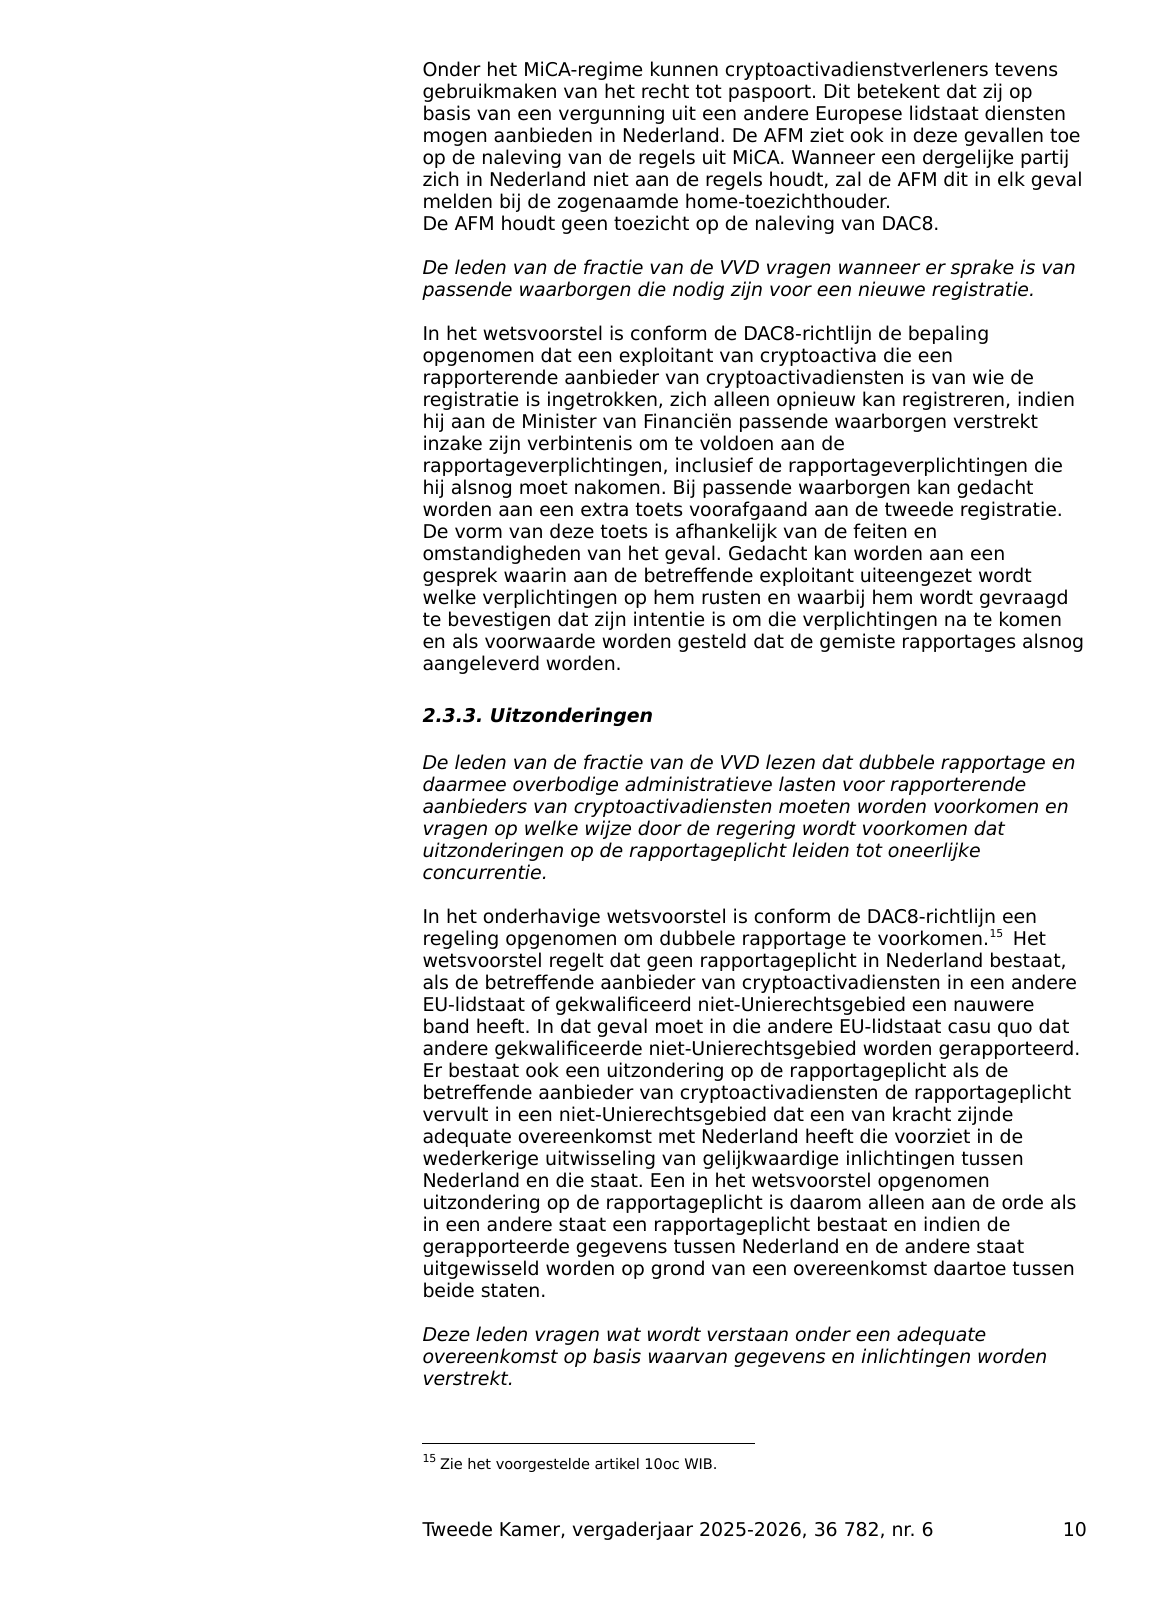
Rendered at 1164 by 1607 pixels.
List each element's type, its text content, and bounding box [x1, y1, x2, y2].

text De leden van de fractie van de VVD lezen dat dubbele rapportage en daarmee overbodige administratieve lasten voor rapporterende aanbieders van cryptoactivadiensten moeten worden voorkomen en vragen op welke wijze door de regering wordt voorkomen dat uitzonderingen op de rapportageplicht leiden tot oneerlijke concurrentie. [422, 752, 1087, 884]
text Zie het voorgestelde artikel 10oc WIB. [422, 1452, 1087, 1474]
subtitle 2.3.3. Uitzonderingen [422, 705, 1087, 727]
text Deze leden vragen wat wordt verstaan onder een adequate overeenkomst op basis waarvan gegevens en inlichtingen worden verstrekt. [422, 1324, 1087, 1390]
text In het onderhavige wetsvoorstel is conform de DAC8-richtlijn een regeling opgenomen om dubbele rapportage te voorkomen. Het wetsvoorstel regelt dat geen rapportageplicht in Nederland bestaat, als de betreffende aanbieder van cryptoactivadiensten in een andere EU-lidstaat of gekwalificeerd niet-Unierechtsgebied een nauwere band heeft. In dat geval moet in die andere EU-lidstaat casu quo dat andere gekwalificeerde niet-Unierechtsgebied worden gerapporteerd. Er bestaat ook een uitzondering op de rapportageplicht als de betreffende aanbieder van cryptoactivadiensten de rapportageplicht vervult in een niet-Unierechtsgebied dat een van kracht zijnde adequate overeenkomst met Nederland heeft die voorziet in de wederkerige uitwisseling van gelijkwaardige inlichtingen tussen Nederland en die staat. Een in het wetsvoorstel opgenomen uitzondering op de rapportageplicht is daarom alleen aan de orde als in een andere staat een rapportageplicht bestaat en indien de gerapporteerde gegevens tussen Nederland en de andere staat uitgewisseld worden op grond van een overeenkomst daartoe tussen beide staten. [422, 906, 1087, 1302]
text Onder het MiCA-regime kunnen cryptoactivadienstverleners tevens gebruikmaken van het recht tot paspoort. Dit betekent dat zij op basis van een vergunning uit een andere Europese lidstaat diensten mogen aanbieden in Nederland. De AFM ziet ook in deze gevallen toe op de naleving van de regels uit MiCA. Wanneer een dergelijke partij zich in Nederland niet aan de regels houdt, zal de AFM dit in elk geval melden bij de zogenaamde home-toezichthouder. [422, 59, 1087, 213]
text De AFM houdt geen toezicht op de naleving van DAC8. [422, 213, 1087, 235]
text In het wetsvoorstel is conform de DAC8-richtlijn de bepaling opgenomen dat een exploitant van cryptoactiva die een rapporterende aanbieder van cryptoactivadiensten is van wie de registratie is ingetrokken, zich alleen opnieuw kan registreren, indien hij aan de Minister van Financiën passende waarborgen verstrekt inzake zijn verbintenis om te voldoen aan de rapportageverplichtingen, inclusief de rapportageverplichtingen die hij alsnog moet nakomen. Bij passende waarborgen kan gedacht worden aan een extra toets voorafgaand aan de tweede registratie. De vorm van deze toets is afhankelijk van de feiten en omstandigheden van het geval. Gedacht kan worden aan een gesprek waarin aan de betreffende exploitant uiteengezet wordt welke verplichtingen op hem rusten en waarbij hem wordt gevraagd te bevestigen dat zijn intentie is om die verplichtingen na te komen en als voorwaarde worden gesteld dat de gemiste rapportages alsnog aangeleverd worden. [422, 323, 1087, 675]
text De leden van de fractie van de VVD vragen wanneer er sprake is van passende waarborgen die nodig zijn voor een nieuwe registratie. [422, 257, 1087, 301]
